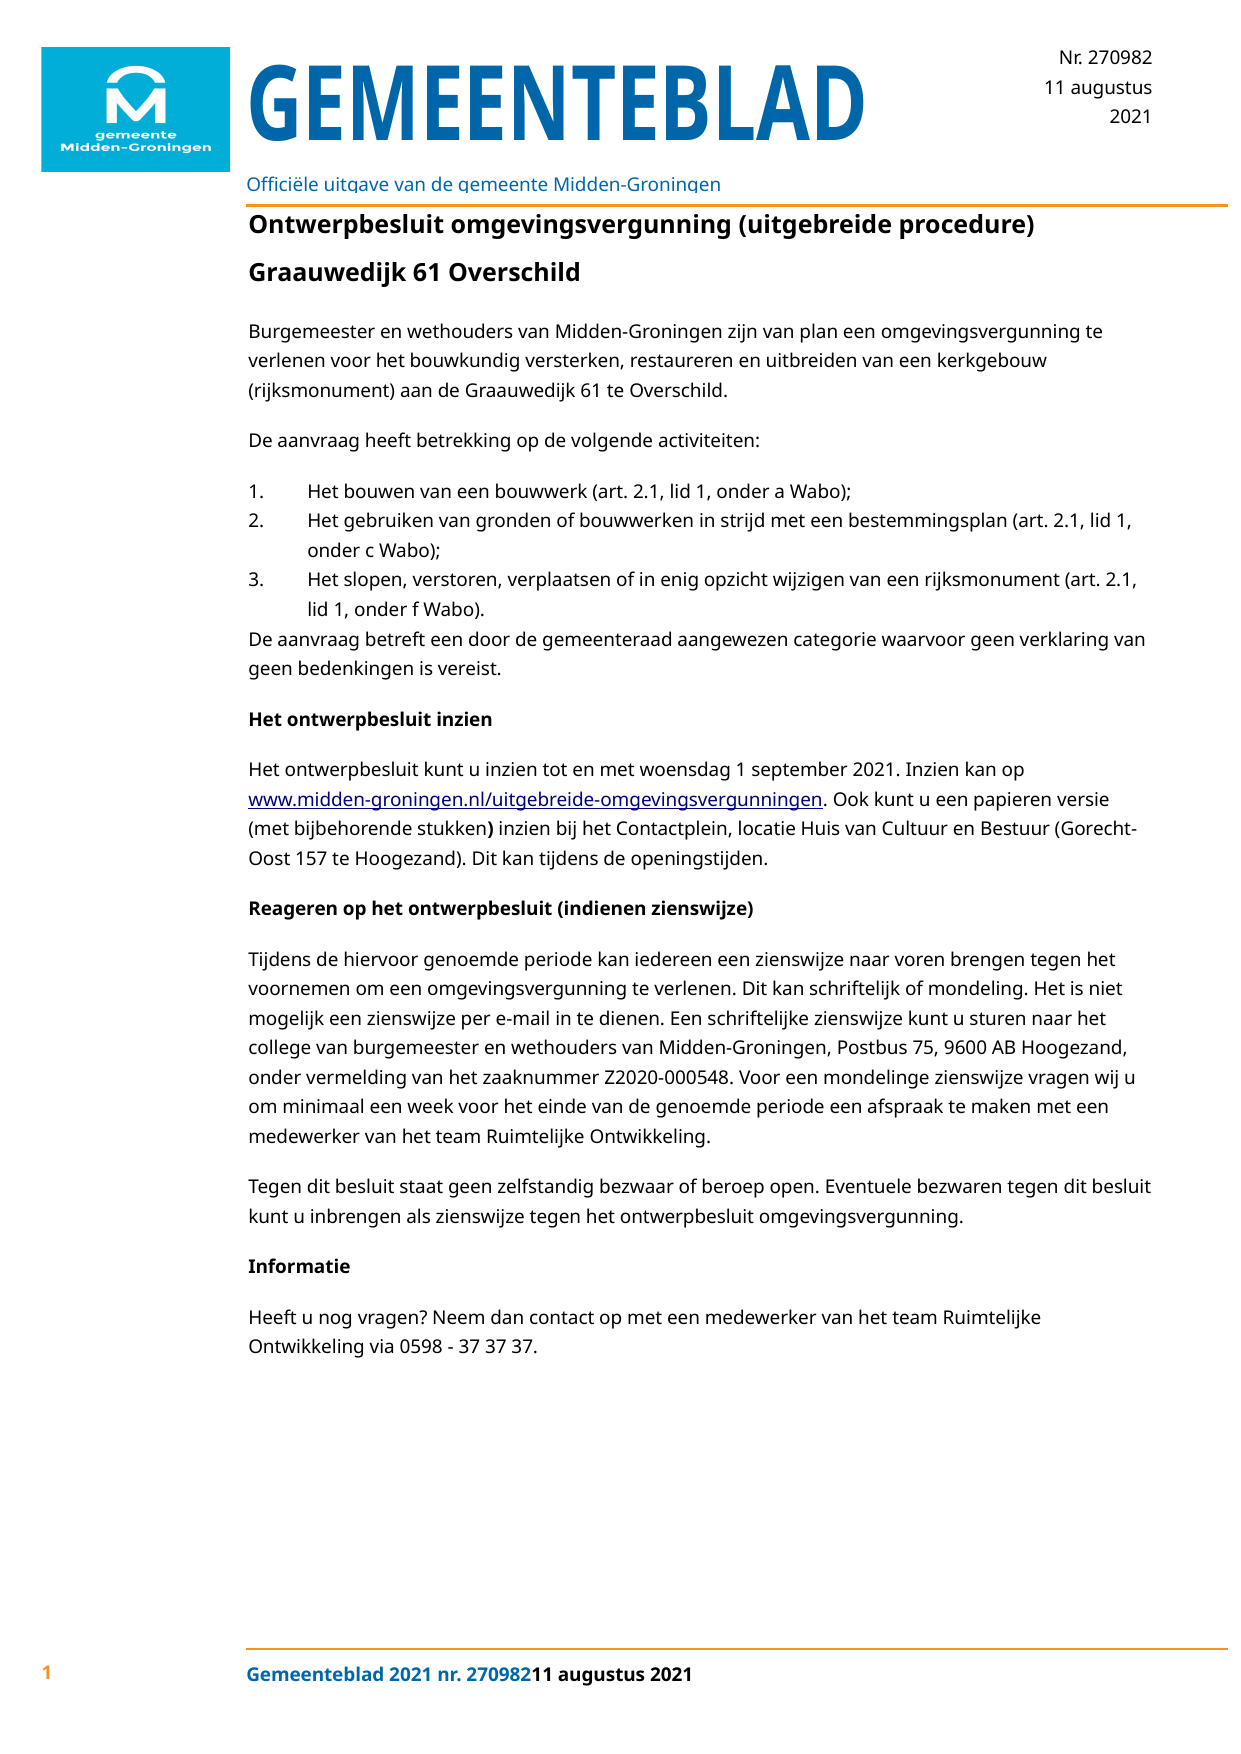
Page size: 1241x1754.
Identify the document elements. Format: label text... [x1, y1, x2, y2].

picture [107, 89, 165, 122]
picture [184, 146, 190, 153]
list Het bouwen van een bouwwerk (art. 2.1, lid 1, onder a Wabo); [248, 478, 1152, 504]
text Tegen dit besluit staat geen zelfstandig bezwaar of beroep open. Eventuele bezwaren tegen dit besluit kunt u inbrengen als zienswijze tegen het ontwerpbesluit omgevingsvergunning. [248, 1174, 1152, 1229]
text Heeft u nog vragen? Neem dan contact op met een medewerker van het team Ruimtelijke Ontwikkeling via 0598 - 37 37 37. [248, 1304, 1152, 1359]
text Reageren op het ontwerpbesluit (indienen zienswijze) [248, 895, 1152, 921]
text Burgemeester en wethouders van Midden-Groningen zijn van plan een omgevingsvergunning te verlenen voor het bouwkundig versterken, restaureren en uitbreiden van een kerkgebouw (rijksmonument) aan de Graauwedijk 61 te Overschild. [248, 318, 1152, 403]
list Het gebruiken van gronden of bouwwerken in strijd met een bestemmingsplan (art. 2.1, lid 1, onder c Wabo); [248, 507, 1152, 563]
text Het ontwerpbesluit kunt u inzien tot en met woensdag 1 september 2021. Inzien kan op www.midden-groningen.nl/uitgebreide-omgevingsvergunningen. Ook kunt u een papieren versie (met bijbehorende stukken) inzien bij het Contactplein, locatie Huis van Cultuur en Bestuur (Gorecht-Oost 157 te Hoogezand). Dit kan tijdens de openingstijden. [248, 756, 1152, 871]
text Ontwerpbesluit omgevingsvergunning (uitgebreide procedure) Graauwedijk 61 Overschild [248, 207, 1152, 288]
text De aanvraag betreft een door de gemeenteraad aangewezen categorie waarvoor geen verklaring van geen bedenkingen is vereist. [248, 626, 1152, 681]
text Informatie [248, 1254, 1152, 1279]
text De aanvraag heeft betrekking op de volgende activiteiten: [248, 427, 1152, 453]
picture [108, 66, 164, 82]
text Tijdens de hiervoor genoemde periode kan iedereen een zienswijze naar voren brengen tegen het voornemen om een omgevingsvergunning te verlenen. Dit kan schriftelijk of mondeling. Het is niet mogelijk een zienswijze per e-mail in te dienen. Een schriftelijke zienswijze kunt u sturen naar het college van burgemeester en wethouders van Midden-Groningen, Postbus 75, 9600 AB Hoogezand, onder vermelding van het zaaknummer Z2020-000548. Voor een mondelinge zienswijze vragen wij u om minimaal een week voor het einde van de genoemde periode een afspraak te maken met een medewerker van het team Ruimtelijke Ontwikkeling. [248, 946, 1152, 1149]
list Het slopen, verstoren, verplaatsen of in enig opzicht wijzigen van een rijksmonument (art. 2.1, lid 1, onder f Wabo). [248, 567, 1152, 622]
text Het ontwerpbesluit inzien [248, 706, 1152, 732]
